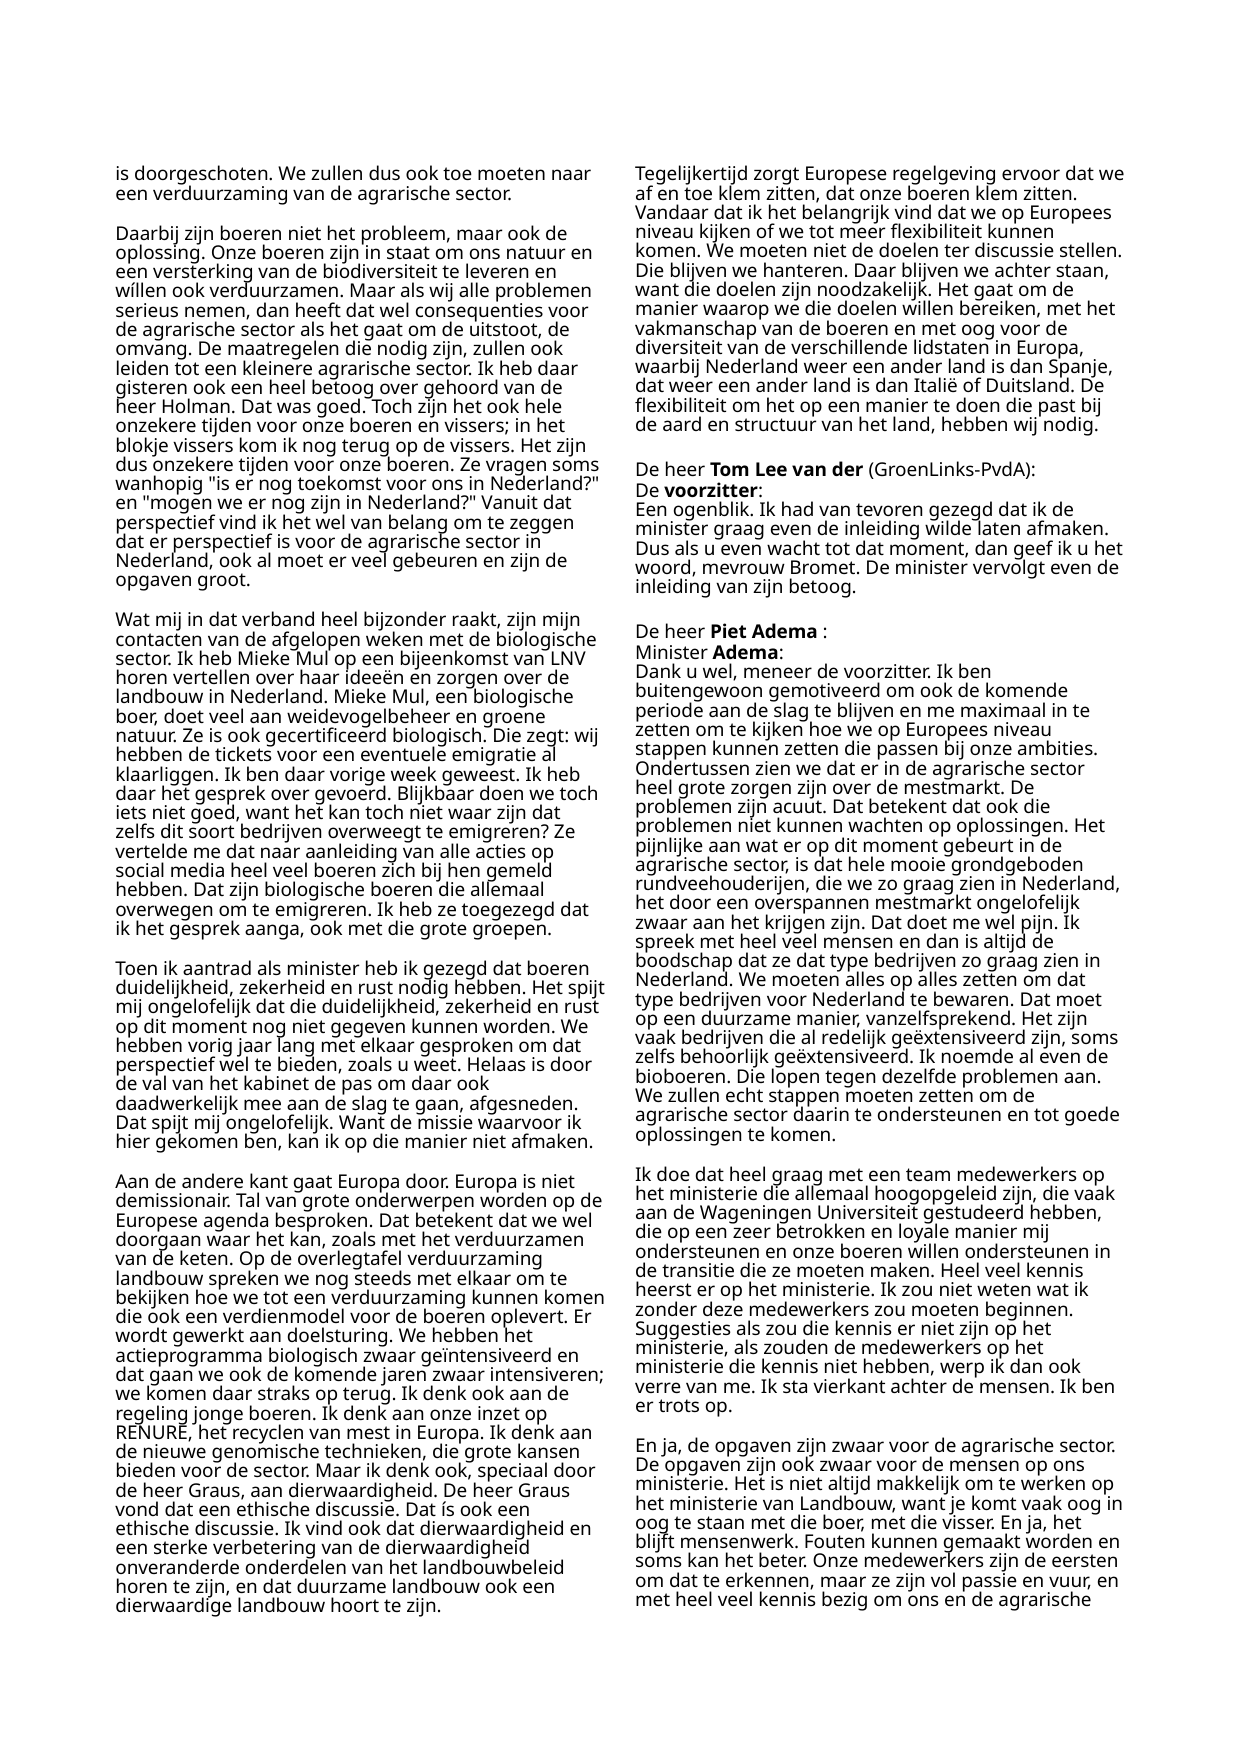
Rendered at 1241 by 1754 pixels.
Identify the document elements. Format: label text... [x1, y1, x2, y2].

text Ik doe dat heel graag met een team medewerkers op het ministerie die allemaal hoogopgeleid zijn, die vaak aan de Wageningen Universiteit gestudeerd hebben, die op een zeer betrokken en loyale manier mij ondersteunen en onze boeren willen ondersteunen in de transitie die ze moeten maken. Heel veel kennis heerst er op het ministerie. Ik zou niet weten wat ik zonder deze medewerkers zou moeten beginnen. Suggesties als zou die kennis er niet zijn op het ministerie, als zouden de medewerkers op het ministerie die kennis niet hebben, werp ik dan ook verre van me. Ik sta vierkant achter de mensen. Ik ben er trots op. [635, 1166, 1125, 1416]
text Tegelijkertijd zorgt Europese regelgeving ervoor dat we af en toe klem zitten, dat onze boeren klem zitten. Vandaar dat ik het belangrijk vind dat we op Europees niveau kijken of we tot meer flexibiliteit kunnen komen. We moeten niet de doelen ter discussie stellen. Die blijven we hanteren. Daar blijven we achter staan, want die doelen zijn noodzakelijk. Het gaat om de manier waarop we die doelen willen bereiken, met het vakmanschap van de boeren en met oog voor de diversiteit van de verschillende lidstaten in Europa, waarbij Nederland weer een ander land is dan Spanje, dat weer een ander land is dan Italië of Duitsland. De flexibiliteit om het op een manier te doen die past bij de aard en structuur van het land, hebben wij nodig. [635, 165, 1125, 435]
text Dank u wel, meneer de voorzitter. Ik ben buitengewoon gemotiveerd om ook de komende periode aan de slag te blijven en me maximaal in te zetten om te kijken hoe we op Europees niveau stappen kunnen zetten die passen bij onze ambities. Ondertussen zien we dat er in de agrarische sector heel grote zorgen zijn over de mestmarkt. De problemen zijn acuut. Dat betekent dat ook die problemen niet kunnen wachten op oplossingen. Het pijnlijke aan wat er op dit moment gebeurt in de agrarische sector, is dat hele mooie grondgeboden rundveehouderijen, die we zo graag zien in Nederland, het door een overspannen mestmarkt ongelofelijk zwaar aan het krijgen zijn. Dat doet me wel pijn. Ik spreek met heel veel mensen en dan is altijd de boodschap dat ze dat type bedrijven zo graag zien in Nederland. We moeten alles op alles zetten om dat type bedrijven voor Nederland te bewaren. Dat moet op een duurzame manier, vanzelfsprekend. Het zijn vaak bedrijven die al redelijk geëxtensiveerd zijn, soms zelfs behoorlijk geëxtensiveerd. Ik noemde al even de bioboeren. Die lopen tegen dezelfde problemen aan. We zullen echt stappen moeten zetten om de agrarische sector daarin te ondersteunen en tot goede oplossingen te komen. [635, 663, 1125, 1145]
text Toen ik aantrad als minister heb ik gezegd dat boeren duidelijkheid, zekerheid en rust nodig hebben. Het spijt mij ongelofelijk dat die duidelijkheid, zekerheid en rust op dit moment nog niet gegeven kunnen worden. We hebben vorig jaar lang met elkaar gesproken om dat perspectief wel te bieden, zoals u weet. Helaas is door de val van het kabinet de pas om daar ook daadwerkelijk mee aan de slag te gaan, afgesneden. Dat spijt mij ongelofelijk. Want de missie waarvoor ik hier gekomen ben, kan ik op die manier niet afmaken. [115, 960, 605, 1152]
text De heer Tom Lee van der (GroenLinks-PvdA): [635, 456, 1125, 482]
text Daarbij zijn boeren niet het probleem, maar ook de oplossing. Onze boeren zijn in staat om ons natuur en een versterking van de biodiversiteit te leveren en wíllen ook verduurzamen. Maar als wij alle problemen serieus nemen, dan heeft dat wel consequenties voor de agrarische sector als het gaat om de uitstoot, de omvang. De maatregelen die nodig zijn, zullen ook leiden tot een kleinere agrarische sector. Ik heb daar gisteren ook een heel betoog over gehoord van de heer Holman. Dat was goed. Toch zijn het ook hele onzekere tijden voor onze boeren en vissers; in het blokje vissers kom ik nog terug op de vissers. Het zijn dus onzekere tijden voor onze boeren. Ze vragen soms wanhopig "is er nog toekomst voor ons in Nederland?" en "mogen we er nog zijn in Nederland?" Vanuit dat perspectief vind ik het wel van belang om te zeggen dat er perspectief is voor de agrarische sector in Nederland, ook al moet er veel gebeuren en zijn de opgaven groot. [115, 224, 605, 591]
text Wat mij in dat verband heel bijzonder raakt, zijn mijn contacten van de afgelopen weken met de biologische sector. Ik heb Mieke Mul op een bijeenkomst van LNV horen vertellen over haar ideeën en zorgen over de landbouw in Nederland. Mieke Mul, een biologische boer, doet veel aan weidevogelbeheer en groene natuur. Ze is ook gecertificeerd biologisch. Die zegt: wij hebben de tickets voor een eventuele emigratie al klaarliggen. Ik ben daar vorige week geweest. Ik heb daar het gesprek over gevoerd. Blijkbaar doen we toch iets niet goed, want het kan toch niet waar zijn dat zelfs dit soort bedrijven overweegt te emigreren? Ze vertelde me dat naar aanleiding van alle acties op social media heel veel boeren zich bij hen gemeld hebben. Dat zijn biologische boeren die allemaal overwegen om te emigreren. Ik heb ze toegezegd dat ik het gesprek aanga, ook met die grote groepen. [115, 611, 605, 939]
text Aan de andere kant gaat Europa door. Europa is niet demissionair. Tal van grote onderwerpen worden op de Europese agenda besproken. Dat betekent dat we wel doorgaan waar het kan, zoals met het verduurzamen van de keten. Op de overlegtafel verduurzaming landbouw spreken we nog steeds met elkaar om te bekijken hoe we tot een verduurzaming kunnen komen die ook een verdienmodel voor de boeren oplevert. Er wordt gewerkt aan doelsturing. We hebben het actieprogramma biologisch zwaar geïntensiveerd en dat gaan we ook de komende jaren zwaar intensiveren; we komen daar straks op terug. Ik denk ook aan de regeling jonge boeren. Ik denk aan onze inzet op RENURE, het recyclen van mest in Europa. Ik denk aan de nieuwe genomische technieken, die grote kansen bieden voor de sector. Maar ik denk ook, speciaal door de heer Graus, aan dierwaardigheid. De heer Graus vond dat een ethische discussie. Dat ís ook een ethische discussie. Ik vind ook dat dierwaardigheid en een sterke verbetering van de dierwaardigheid onveranderde onderdelen van het landbouwbeleid horen te zijn, en dat duurzame landbouw ook een dierwaardige landbouw hoort te zijn. [115, 1173, 605, 1616]
text De heer Piet Adema : [635, 618, 1125, 644]
text is doorgeschoten. We zullen dus ook toe moeten naar een verduurzaming van de agrarische sector. [115, 165, 605, 204]
text En ja, de opgaven zijn zwaar voor de agrarische sector. De opgaven zijn ook zwaar voor de mensen op ons ministerie. Het is niet altijd makkelijk om te werken op het ministerie van Landbouw, want je komt vaak oog in oog te staan met die boer, met die visser. En ja, het blijft mensenwerk. Fouten kunnen gemaakt worden en soms kan het beter. Onze medewerkers zijn de eersten om dat te erkennen, maar ze zijn vol passie en vuur, en met heel veel kennis bezig om ons en de agrarische [635, 1437, 1125, 1610]
text Een ogenblik. Ik had van tevoren gezegd dat ik de minister graag even de inleiding wilde laten afmaken. Dus als u even wacht tot dat moment, dan geef ik u het woord, mevrouw Bromet. De minister vervolgt even de inleiding van zijn betoog. [635, 501, 1125, 597]
text Minister Adema: [635, 644, 1125, 663]
text De voorzitter: [635, 482, 1125, 501]
